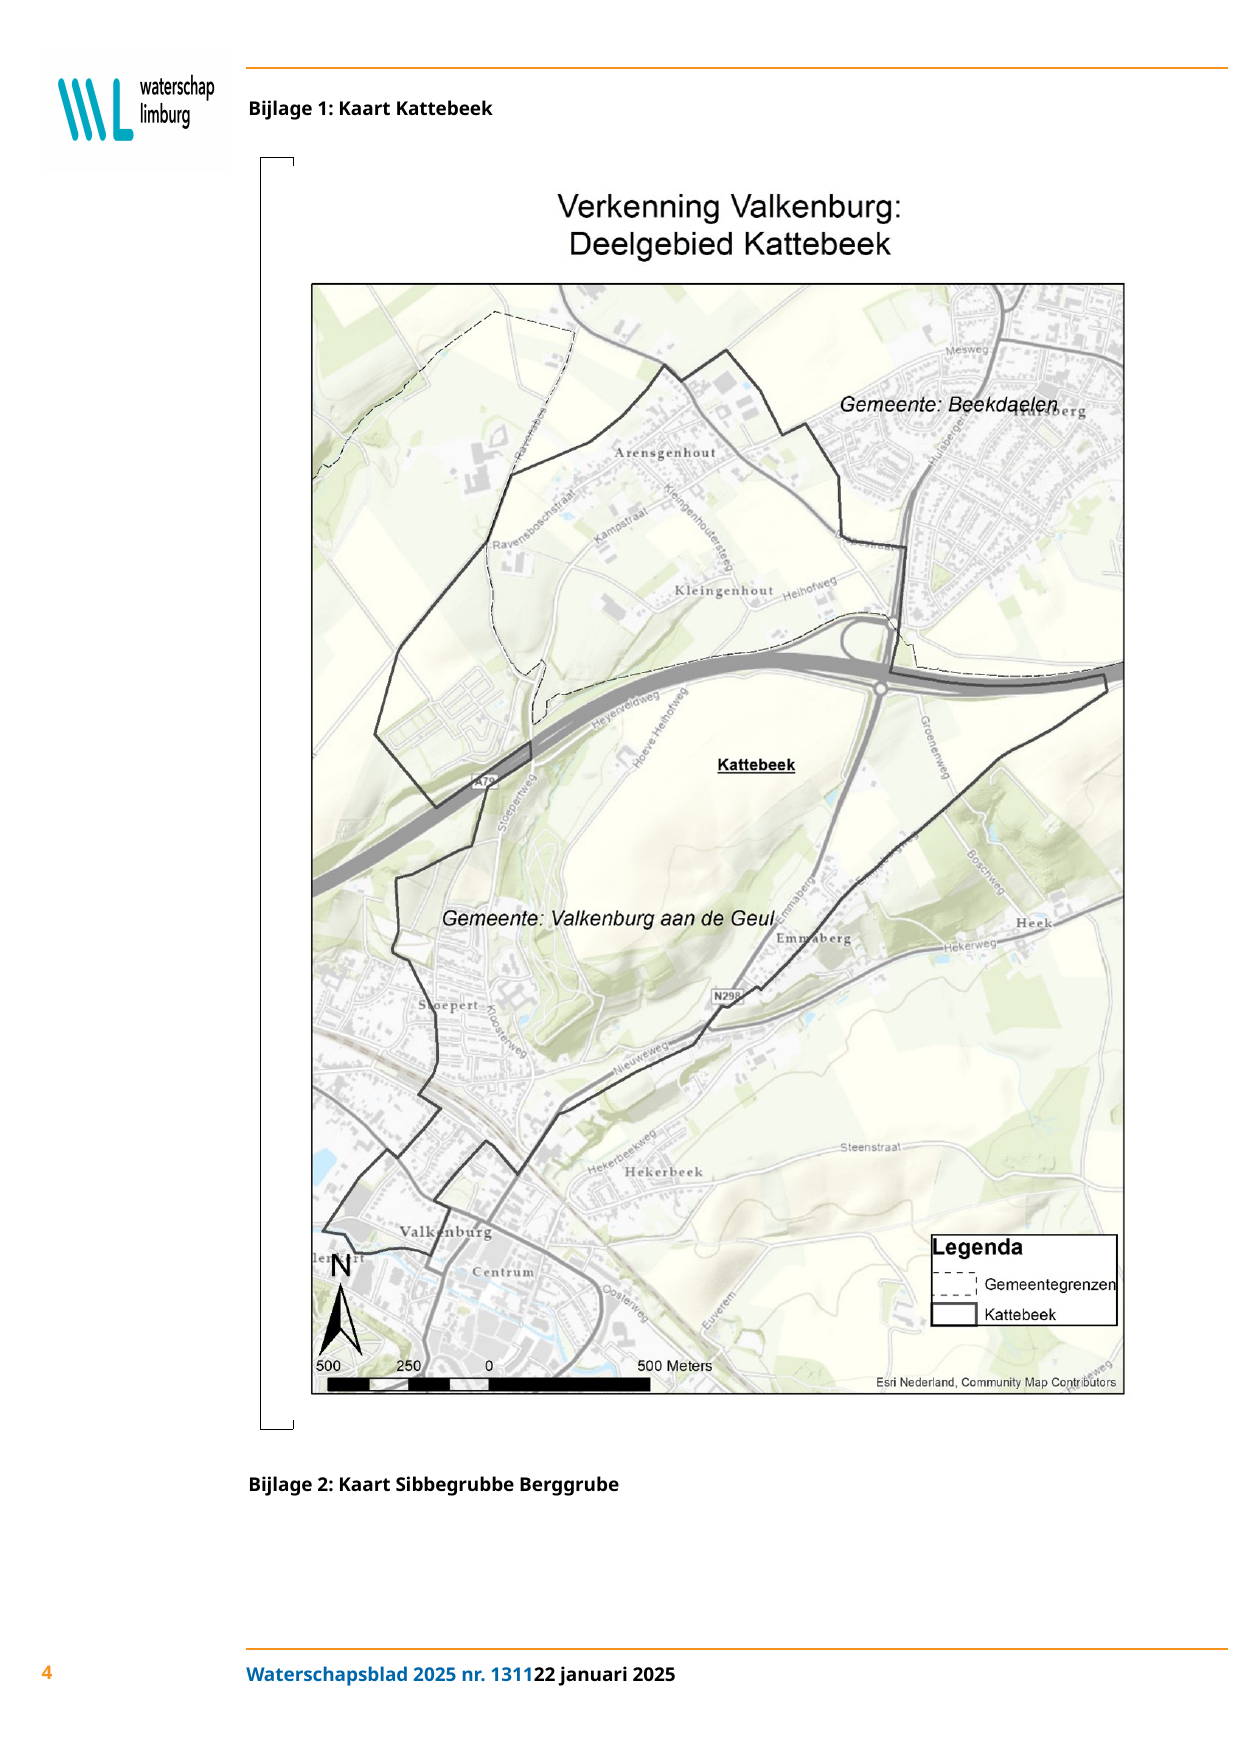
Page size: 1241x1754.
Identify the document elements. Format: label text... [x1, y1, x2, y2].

picture [268, 166, 1155, 1420]
text Bijlage 1: Kaart Kattebeek [248, 95, 1152, 121]
picture [41, 47, 231, 172]
text Bijlage 2: Kaart Sibbegrubbe Berggrube [248, 1471, 1152, 1497]
